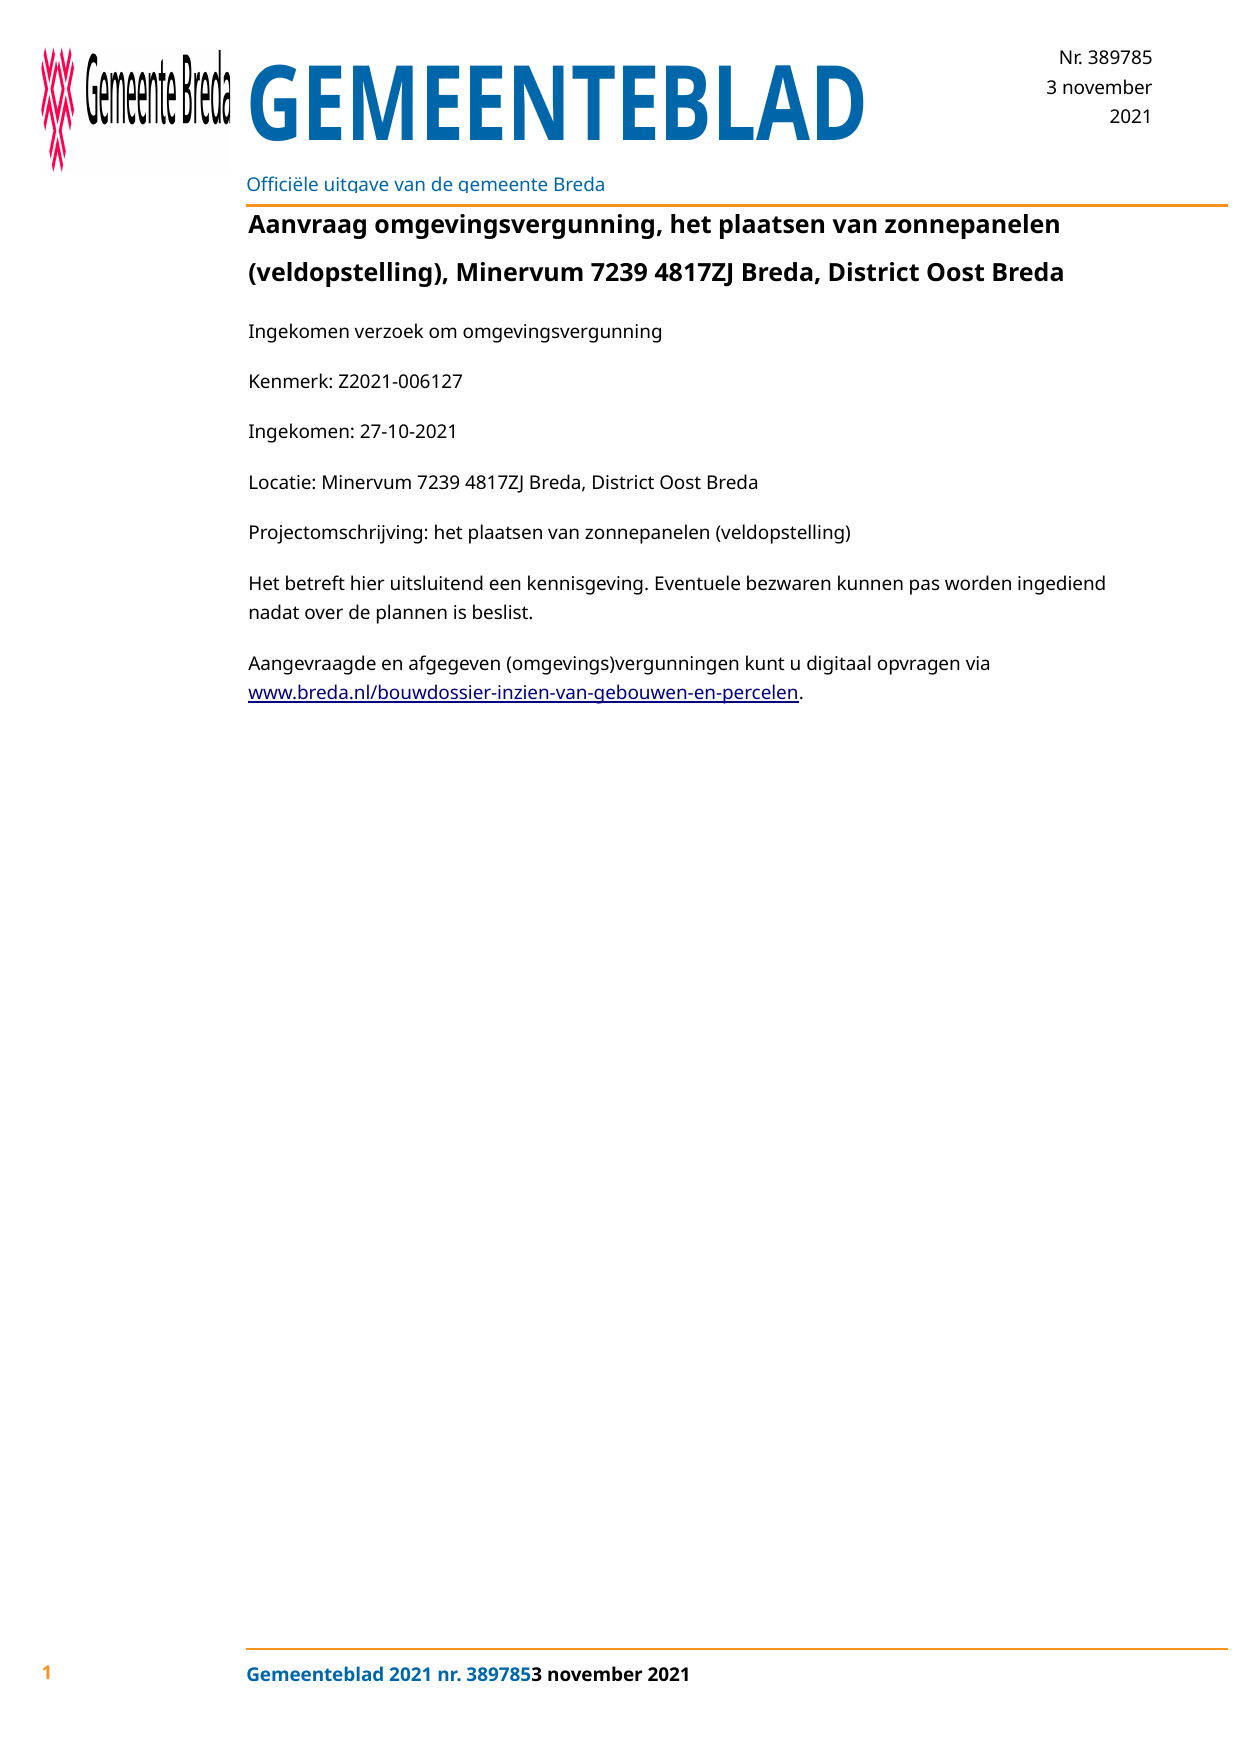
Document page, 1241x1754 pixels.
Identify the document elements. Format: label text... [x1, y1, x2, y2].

text Kenmerk: Z2021-006127 [248, 368, 1152, 394]
text Aangevraagde en afgegeven (omgevings)vergunningen kunt u digitaal opvragen via www.breda.nl/bouwdossier-inzien-van-gebouwen-en-percelen. [248, 650, 1152, 705]
text Locatie: Minervum 7239 4817ZJ Breda, District Oost Breda [248, 469, 1152, 495]
text Aanvraag omgevingsvergunning, het plaatsen van zonnepanelen (veldopstelling), Minervum 7239 4817ZJ Breda, District Oost Breda [248, 207, 1152, 288]
text Projectomschrijving: het plaatsen van zonnepanelen (veldopstelling) [248, 519, 1152, 545]
text Het betreft hier uitsluitend een kennisgeving. Eventuele bezwaren kunnen pas worden ingediend nadat over de plannen is beslist. [248, 570, 1152, 625]
text Ingekomen verzoek om omgevingsvergunning [248, 318, 1152, 344]
text Ingekomen: 27-10-2021 [248, 419, 1152, 444]
picture [41, 47, 231, 172]
